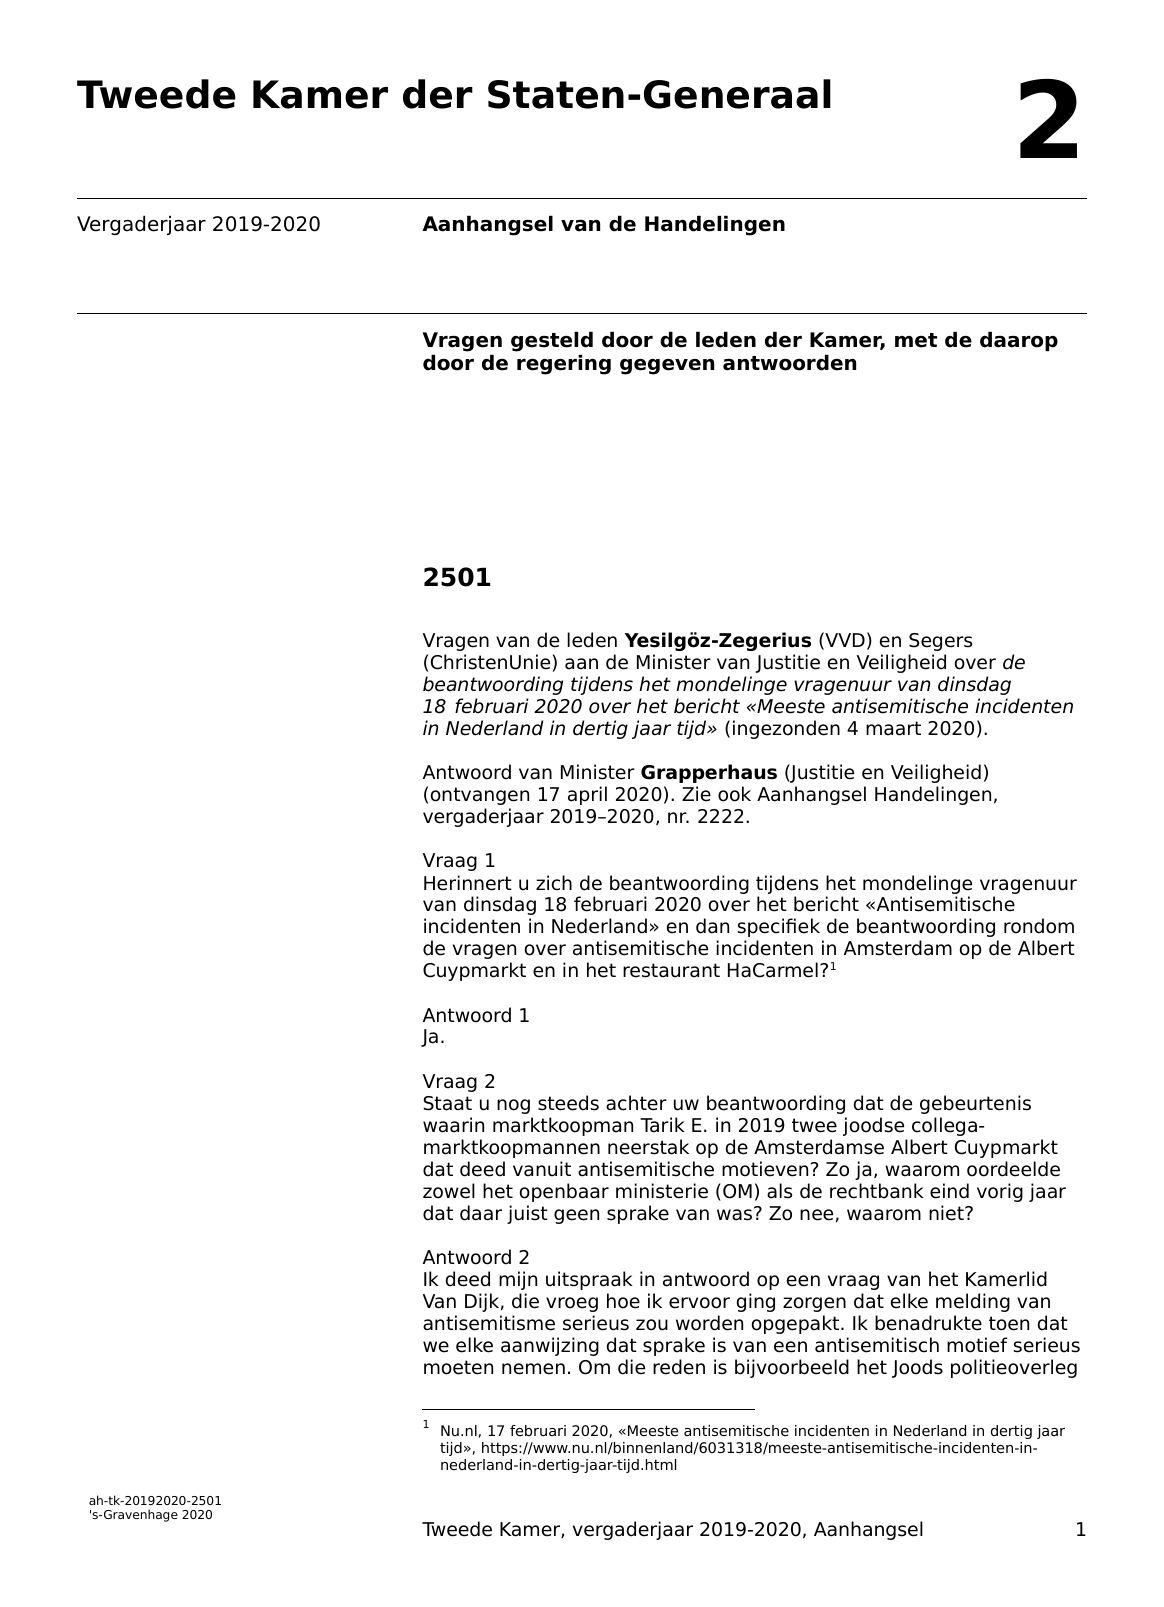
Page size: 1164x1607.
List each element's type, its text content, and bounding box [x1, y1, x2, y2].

text Antwoord 1 [422, 1004, 1087, 1026]
text Nu.nl, 17 februari 2020, «Meeste antisemitische incidenten in Nederland in dertig jaar tijd», https://www.nu.nl/binnenland/6031318/meeste-antisemitische-incidenten-in-nederland-in-dertig-jaar-tijd.html [422, 1418, 1087, 1474]
text ah-tk-20192020-2501 [88, 1494, 323, 1508]
text Ik deed mijn uitspraak in antwoord op een vraag van het Kamerlid Van Dijk, die vroeg hoe ik ervoor ging zorgen dat elke melding van antisemitisme serieus zou worden opgepakt. Ik benadrukte toen dat we elke aanwijzing dat sprake is van een antisemitisch motief serieus moeten nemen. Om die reden is bijvoorbeeld het Joods politieoverleg [422, 1269, 1087, 1378]
text Vraag 2 [422, 1071, 1087, 1093]
text Antwoord 2 [422, 1247, 1087, 1269]
table_cell Vergaderjaar 2019-2020 [77, 199, 422, 313]
text Vragen van de leden Yesilgöz-Zegerius (VVD) en Segers (ChristenUnie) aan de Minister van Justitie en Veiligheid over de beantwoording tijdens het mondelinge vragenuur van dinsdag 18 februari 2020 over het bericht «Meeste antisemitische incidenten in Nederland in dertig jaar tijd» (ingezonden 4 maart 2020). [422, 630, 1087, 740]
table_cell [77, 314, 422, 375]
table_cell Aanhangsel van de Handelingen [422, 199, 1087, 313]
text Staat u nog steeds achter uw beantwoording dat de gebeurtenis waarin marktkoopman Tarik E. in 2019 twee joodse collega-marktkoopmannen neerstak op de Amsterdamse Albert Cuypmarkt dat deed vanuit antisemitische motieven? Zo ja, waarom oordeelde zowel het openbaar ministerie (OM) als de rechtbank eind vorig jaar dat daar juist geen sprake van was? Zo nee, waarom niet? [422, 1093, 1087, 1224]
text 's-Gravenhage 2020 [88, 1508, 323, 1522]
text 2501 [422, 563, 1087, 592]
text Vraag 1 [422, 850, 1087, 872]
table_cell Vragen gesteld door de leden der Kamer, met de daarop door de regering gegeven antwoorden [422, 314, 1087, 375]
text Ja. [422, 1026, 1087, 1048]
text Herinnert u zich de beantwoording tijdens het mondelinge vragenuur van dinsdag 18 februari 2020 over het bericht «Antisemitische incidenten in Nederland» en dan specifiek de beantwoording rondom de vragen over antisemitische incidenten in Amsterdam op de Albert Cuypmarkt en in het restaurant HaCarmel? [422, 872, 1087, 982]
table_header 2 [886, 59, 1087, 198]
text Antwoord van Minister Grapperhaus (Justitie en Veiligheid) (ontvangen 17 april 2020). Zie ook Aanhangsel Handelingen, vergaderjaar 2019–2020, nr. 2222. [422, 762, 1087, 828]
table_header Tweede Kamer der Staten-Generaal [77, 59, 886, 198]
